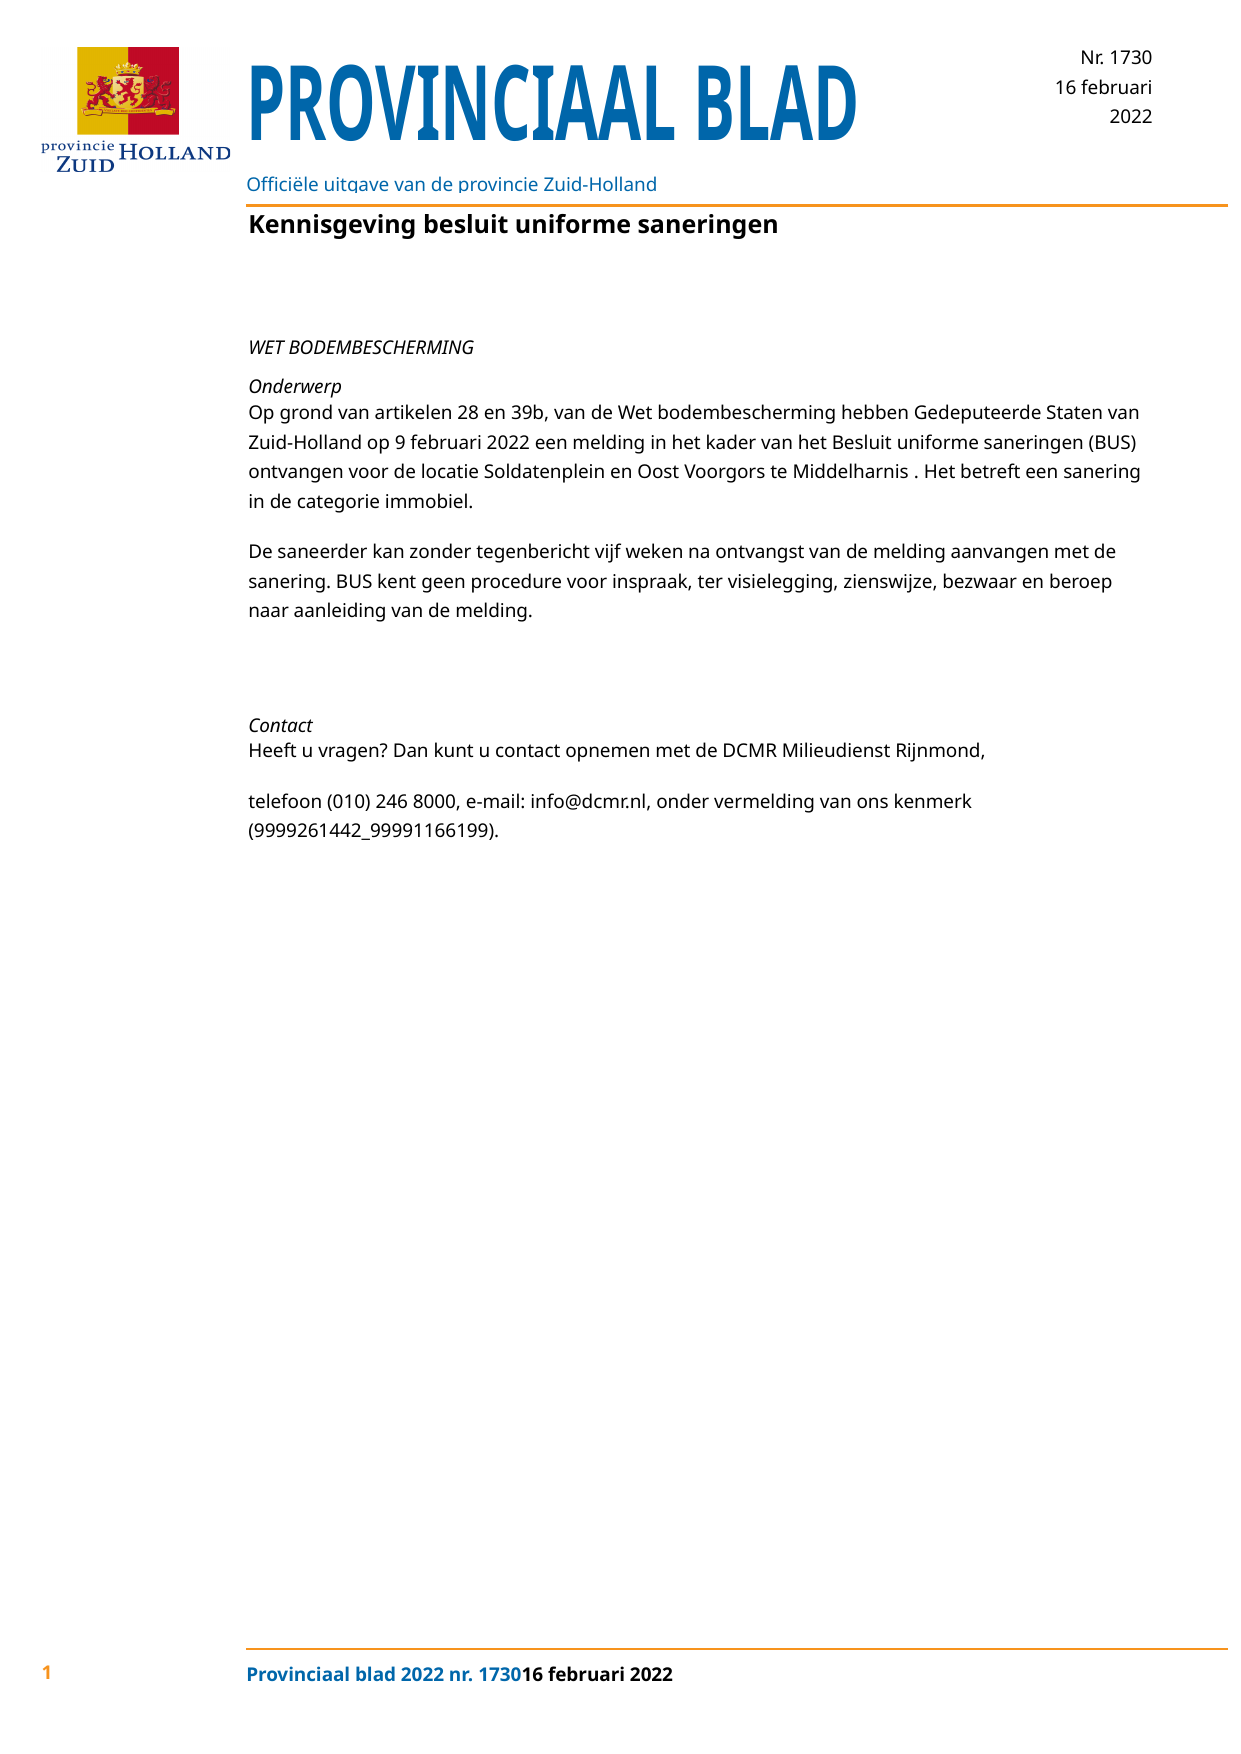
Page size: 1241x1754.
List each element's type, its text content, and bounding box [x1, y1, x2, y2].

text De saneerder kan zonder tegenbericht vijf weken na ontvangst van de melding aanvangen met de sanering. BUS kent geen procedure voor inspraak, ter visielegging, zienswijze, bezwaar en beroep naar aanleiding van de melding. [248, 538, 1152, 623]
picture [41, 47, 231, 172]
text Onderwerp [248, 373, 1152, 399]
text Contact [248, 712, 1152, 738]
text Op grond van artikelen 28 en 39b, van de Wet bodembescherming hebben Gedeputeerde Staten van Zuid-Holland op 9 februari 2022 een melding in het kader van het Besluit uniforme saneringen (BUS) ontvangen voor de locatie Soldatenplein en Oost Voorgors te Middelharnis . Het betreft een sanering in de categorie immobiel. [248, 399, 1152, 514]
text WET BODEMBESCHERMING [248, 334, 1152, 360]
text Kennisgeving besluit uniforme saneringen [248, 207, 1152, 241]
text Heeft u vragen? Dan kunt u contact opnemen met de DCMR Milieudienst Rijnmond, [248, 738, 1152, 763]
text telefoon (010) 246 8000, e-mail: info@dcmr.nl, onder vermelding van ons kenmerk (9999261442_99991166199). [248, 788, 1152, 843]
